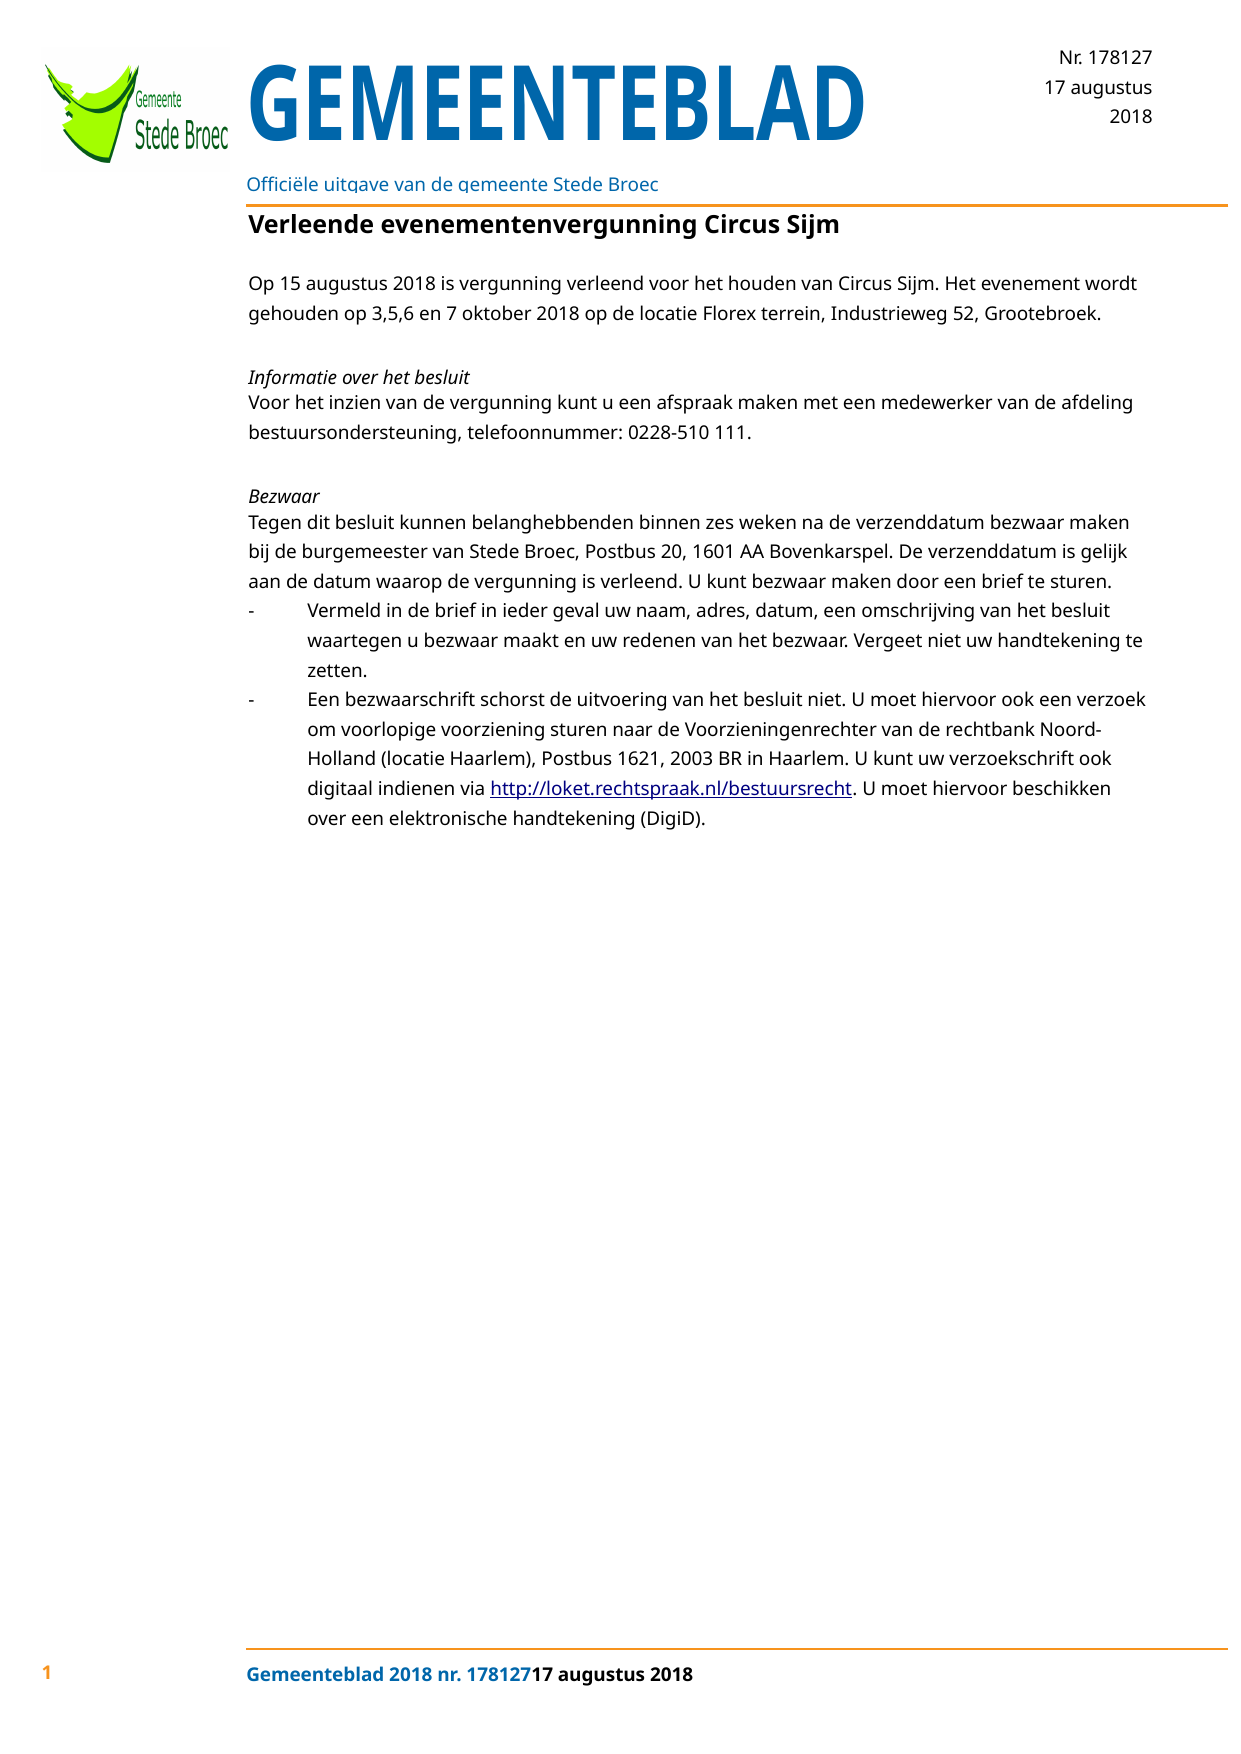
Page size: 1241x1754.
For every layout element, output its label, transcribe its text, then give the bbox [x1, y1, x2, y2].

text Op 15 augustus 2018 is vergunning verleend voor het houden van Circus Sijm. Het evenement wordt gehouden op 3,5,6 en 7 oktober 2018 op de locatie Florex terrein, Industrieweg 52, Grootebroek. [248, 270, 1152, 326]
picture [41, 47, 231, 172]
text Informatie over het besluit [248, 364, 1152, 389]
list Vermeld in de brief in ieder geval uw naam, adres, datum, een omschrijving van het besluit waartegen u bezwaar maakt en uw redenen van het bezwaar. Vergeet niet uw handtekening te zetten. [248, 598, 1152, 682]
text Verleende evenementenvergunning Circus Sijm [248, 207, 1152, 241]
text Voor het inzien van de vergunning kunt u een afspraak maken met een medewerker van de afdeling bestuursondersteuning, telefoonnummer: 0228-510 111. [248, 389, 1152, 445]
text Tegen dit besluit kunnen belanghebbenden binnen zes weken na de verzenddatum bezwaar maken bij de burgemeester van Stede Broec, Postbus 20, 1601 AA Bovenkarspel. De verzenddatum is gelijk aan de datum waarop de vergunning is verleend. U kunt bezwaar maken door een brief te sturen. [248, 509, 1152, 594]
text Bezwaar [248, 483, 1152, 509]
list Een bezwaarschrift schorst de uitvoering van het besluit niet. U moet hiervoor ook een verzoek om voorlopige voorziening sturen naar de Voorzieningenrechter van de rechtbank Noord-Holland (locatie Haarlem), Postbus 1621, 2003 BR in Haarlem. U kunt uw verzoekschrift ook digitaal indienen via http://loket.rechtspraak.nl/bestuursrecht. U moet hiervoor beschikken over een elektronische handtekening (DigiD). [248, 686, 1152, 830]
